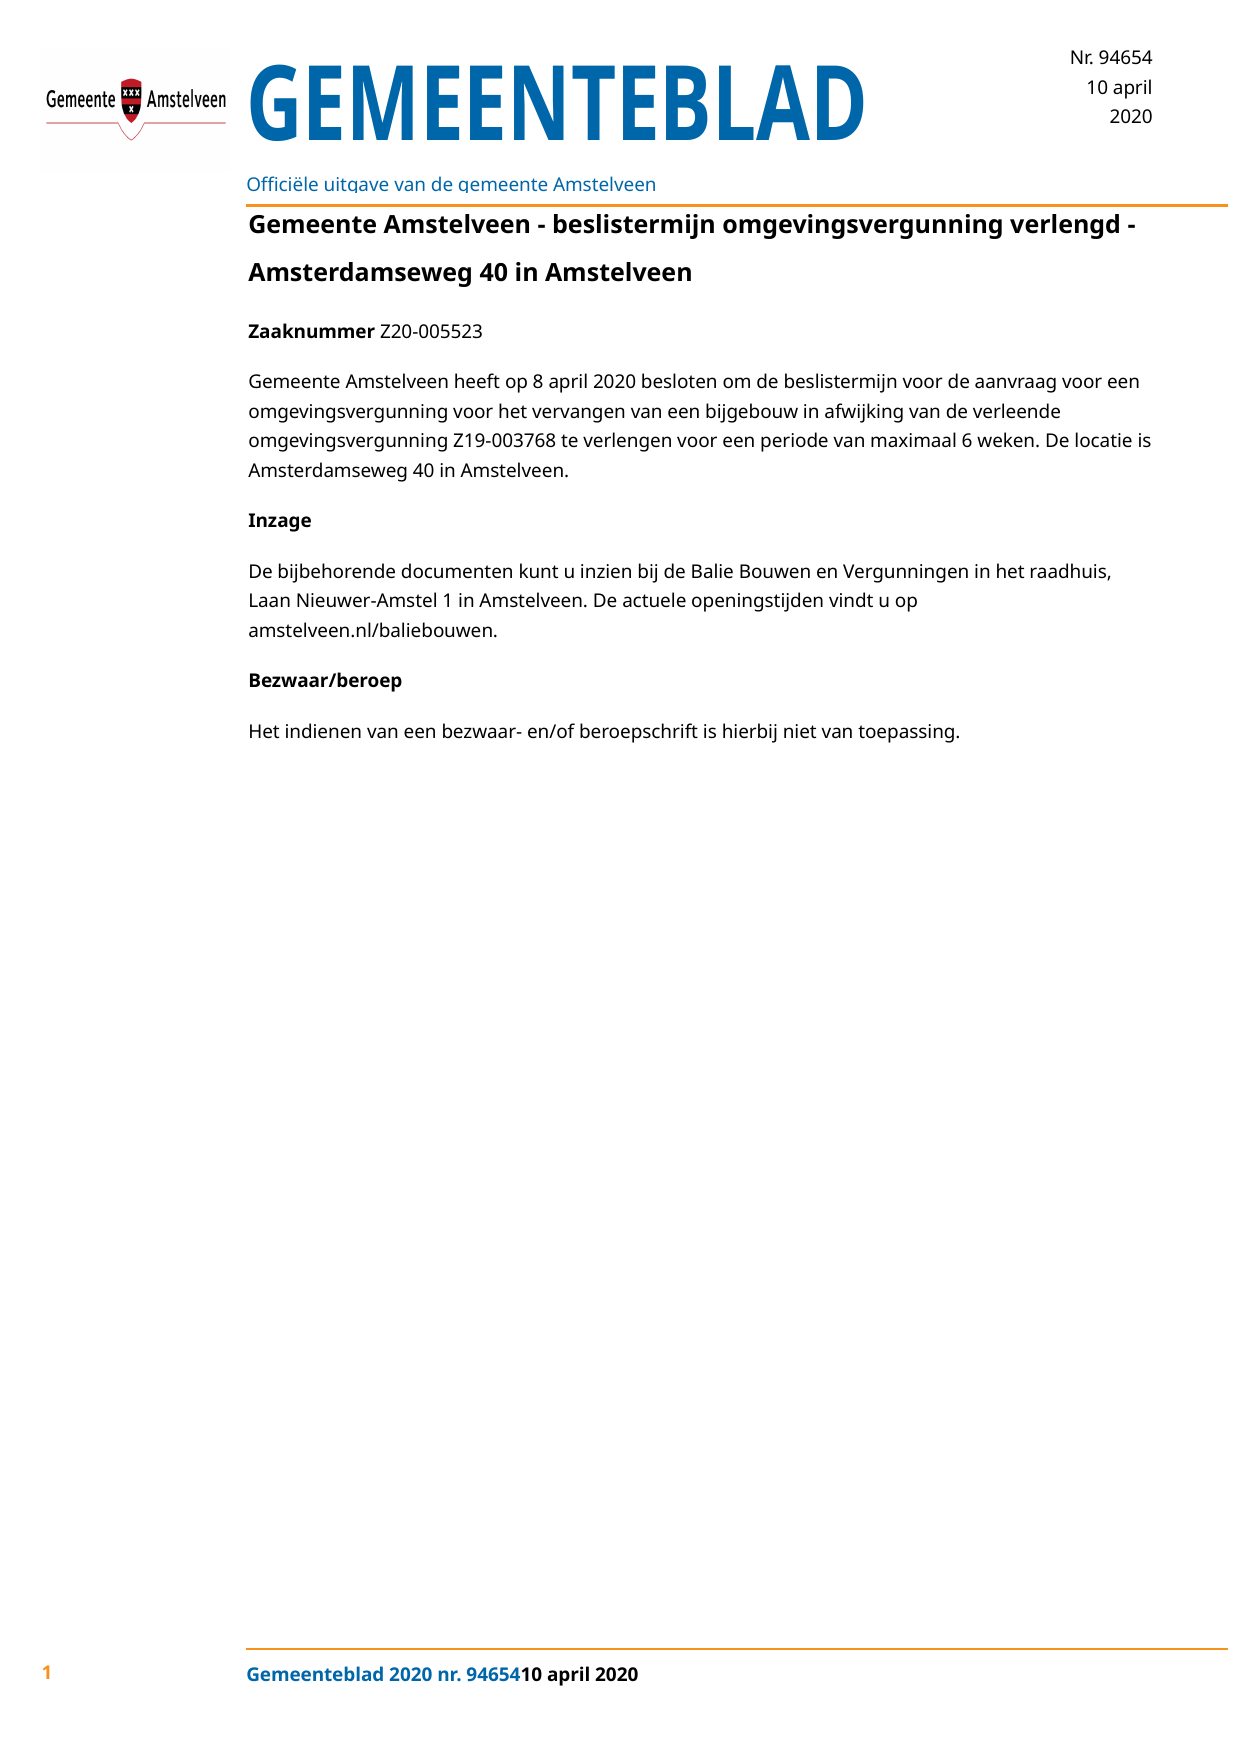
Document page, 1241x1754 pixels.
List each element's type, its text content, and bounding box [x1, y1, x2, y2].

text Bezwaar/beroep [248, 667, 1152, 693]
text Het indienen van een bezwaar- en/of beroepschrift is hierbij niet van toepassing. [248, 718, 1152, 744]
text Gemeente Amstelveen - beslistermijn omgevingsvergunning verlengd - Amsterdamseweg 40 in Amstelveen [248, 207, 1152, 288]
picture [41, 47, 231, 172]
text De bijbehorende documenten kunt u inzien bij de Balie Bouwen en Vergunningen in het raadhuis, Laan Nieuwer-Amstel 1 in Amstelveen. De actuele openingstijden vindt u op amstelveen.nl/baliebouwen. [248, 558, 1152, 643]
text Zaaknummer Z20-005523 [248, 318, 1152, 344]
text Gemeente Amstelveen heeft op 8 april 2020 besloten om de beslistermijn voor de aanvraag voor een omgevingsvergunning voor het vervangen van een bijgebouw in afwijking van de verleende omgevingsvergunning Z19-003768 te verlengen voor een periode van maximaal 6 weken. De locatie is Amsterdamseweg 40 in Amstelveen. [248, 368, 1152, 483]
text Inzage [248, 507, 1152, 533]
